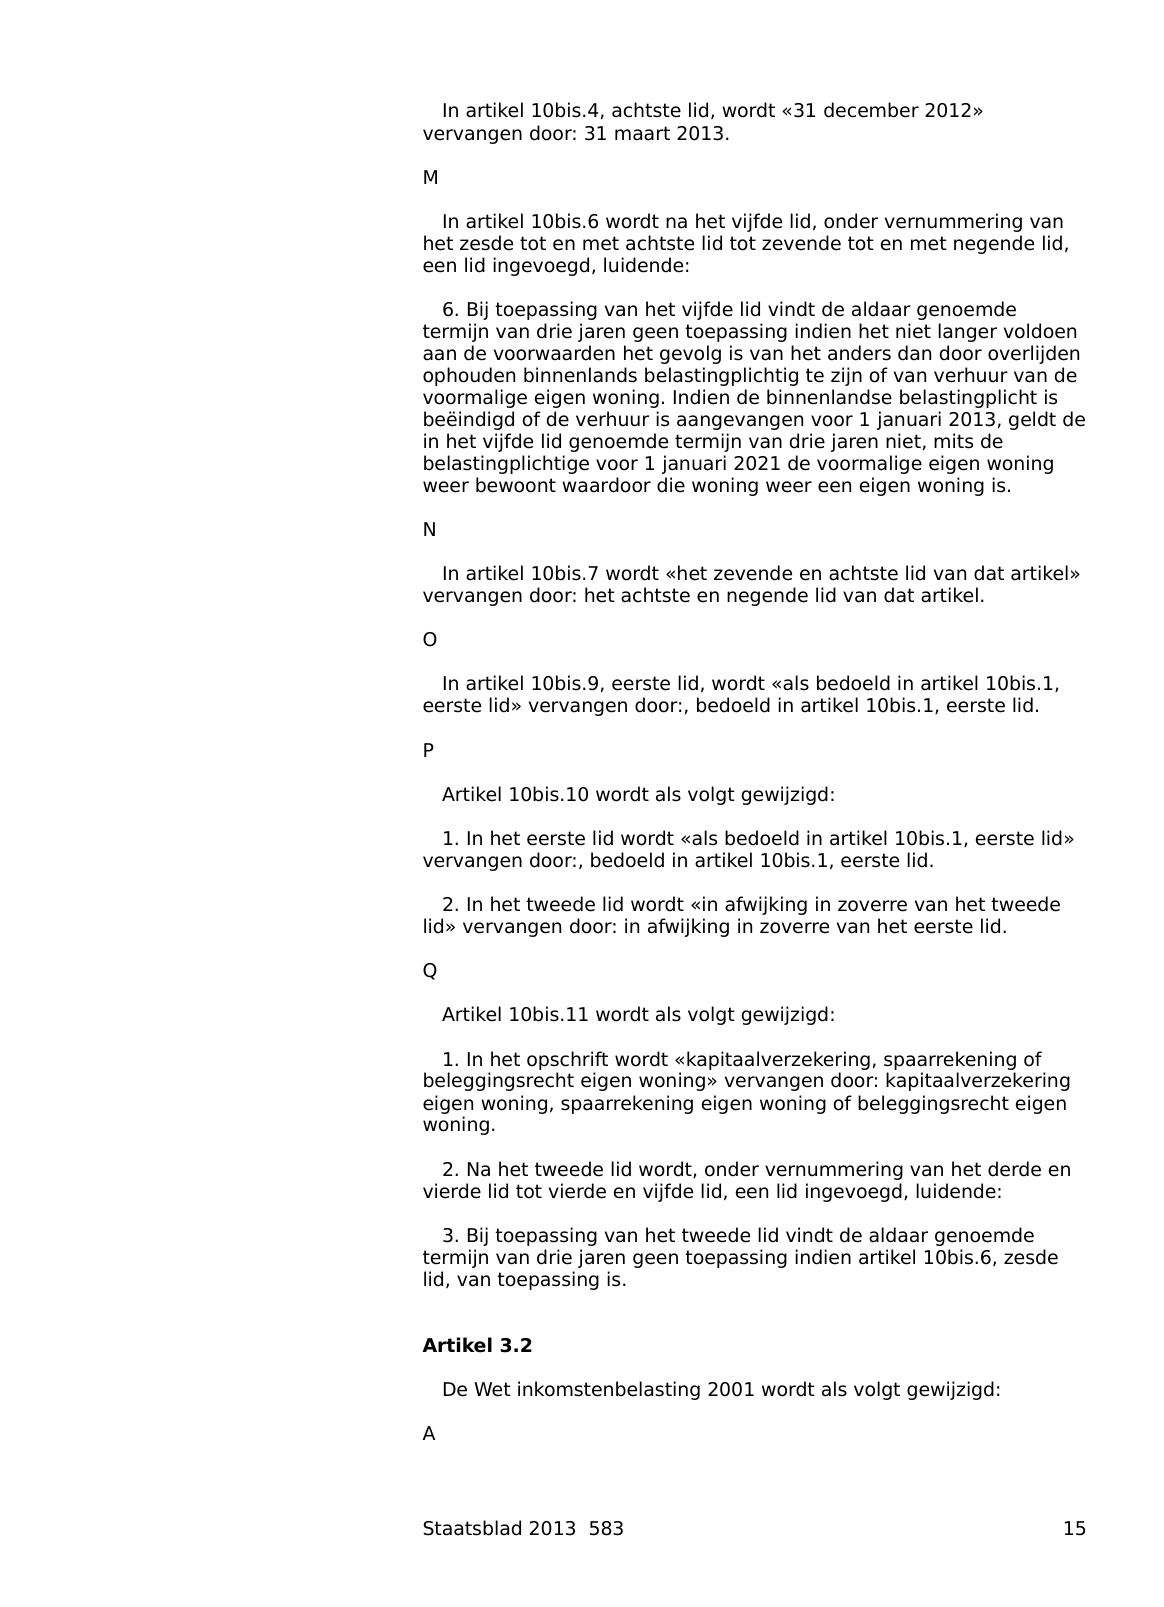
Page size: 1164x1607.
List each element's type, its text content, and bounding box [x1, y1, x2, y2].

subtitle Artikel 3.2 [422, 1335, 1087, 1357]
text Q [422, 960, 1087, 982]
text Artikel 10bis.11 wordt als volgt gewijzigd: [422, 1004, 1087, 1026]
text In artikel 10bis.6 wordt na het vijfde lid, onder vernummering van het zesde tot en met achtste lid tot zevende tot en met negende lid, een lid ingevoegd, luidende: [422, 211, 1087, 277]
text 1. In het opschrift wordt «kapitaalverzekering, spaarrekening of beleggingsrecht eigen woning» vervangen door: kapitaalverzekering eigen woning, spaarrekening eigen woning of beleggingsrecht eigen woning. [422, 1048, 1087, 1136]
text 1. In het eerste lid wordt «als bedoeld in artikel 10bis.1, eerste lid» vervangen door:, bedoeld in artikel 10bis.1, eerste lid. [422, 828, 1087, 872]
text De Wet inkomstenbelasting 2001 wordt als volgt gewijzigd: [422, 1379, 1087, 1401]
text M [422, 167, 1087, 188]
text P [422, 739, 1087, 761]
text 2. Na het tweede lid wordt, onder vernummering van het derde en vierde lid tot vierde en vijfde lid, een lid ingevoegd, luidende: [422, 1158, 1087, 1202]
text In artikel 10bis.4, achtste lid, wordt «31 december 2012» vervangen door: 31 maart 2013. [422, 100, 1087, 144]
text Artikel 10bis.10 wordt als volgt gewijzigd: [422, 784, 1087, 806]
text 3. Bij toepassing van het tweede lid vindt de aldaar genoemde termijn van drie jaren geen toepassing indien artikel 10bis.6, zesde lid, van toepassing is. [422, 1225, 1087, 1291]
text In artikel 10bis.9, eerste lid, wordt «als bedoeld in artikel 10bis.1, eerste lid» vervangen door:, bedoeld in artikel 10bis.1, eerste lid. [422, 673, 1087, 717]
text 2. In het tweede lid wordt «in afwijking in zoverre van het tweede lid» vervangen door: in afwijking in zoverre van het eerste lid. [422, 894, 1087, 938]
text N [422, 519, 1087, 541]
text In artikel 10bis.7 wordt «het zevende en achtste lid van dat artikel» vervangen door: het achtste en negende lid van dat artikel. [422, 563, 1087, 607]
text 6. Bij toepassing van het vijfde lid vindt de aldaar genoemde termijn van drie jaren geen toepassing indien het niet langer voldoen aan de voorwaarden het gevolg is van het anders dan door overlijden ophouden binnenlands belastingplichtig te zijn of van verhuur van de voormalige eigen woning. Indien de binnenlandse belastingplicht is beëindigd of de verhuur is aangevangen voor 1 januari 2013, geldt de in het vijfde lid genoemde termijn van drie jaren niet, mits de belastingplichtige voor 1 januari 2021 de voormalige eigen woning weer bewoont waardoor die woning weer een eigen woning is. [422, 299, 1087, 497]
text A [422, 1423, 1087, 1445]
text O [422, 629, 1087, 651]
